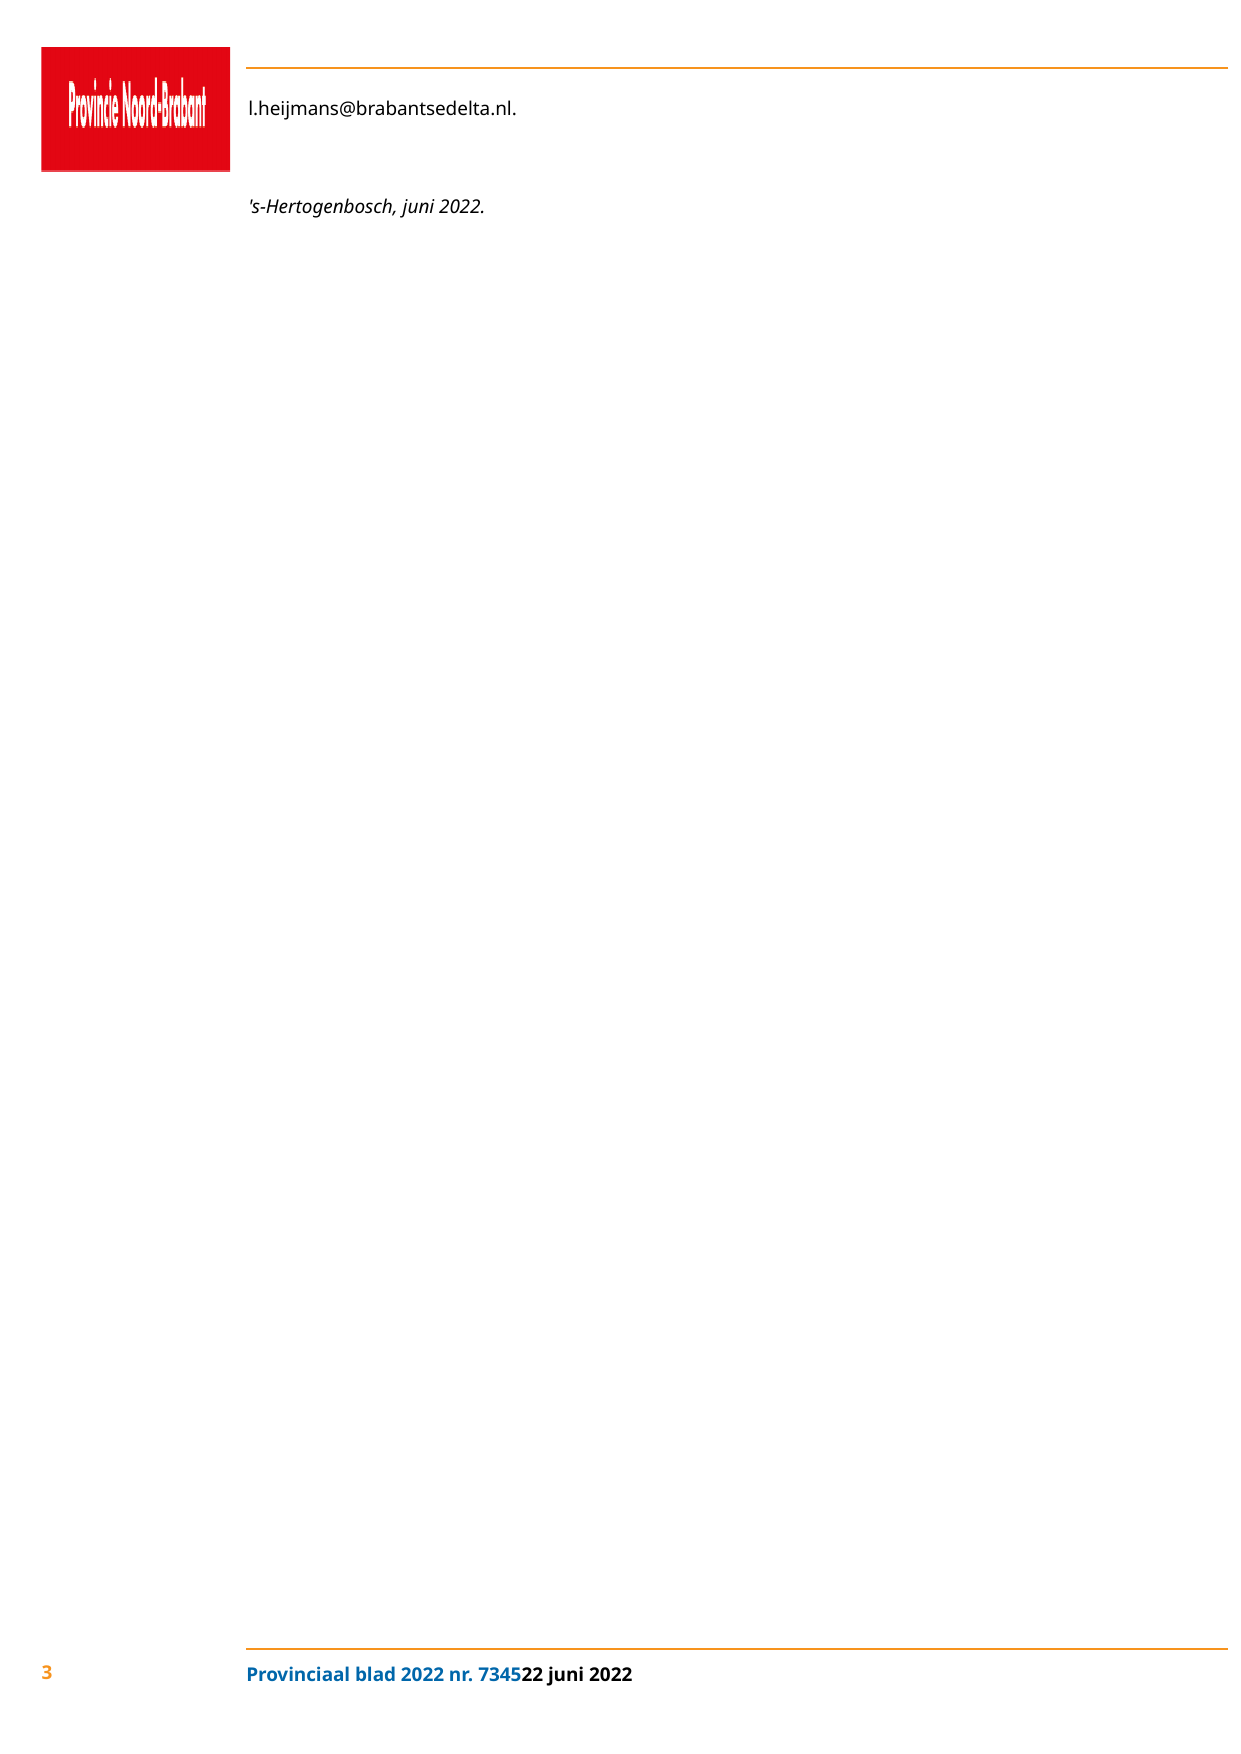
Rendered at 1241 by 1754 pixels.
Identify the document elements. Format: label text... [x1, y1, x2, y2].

text 's-Hertogenbosch, juni 2022. [248, 193, 1152, 219]
picture [41, 47, 231, 172]
text l.heijmans@brabantsedelta.nl. [248, 95, 1152, 121]
